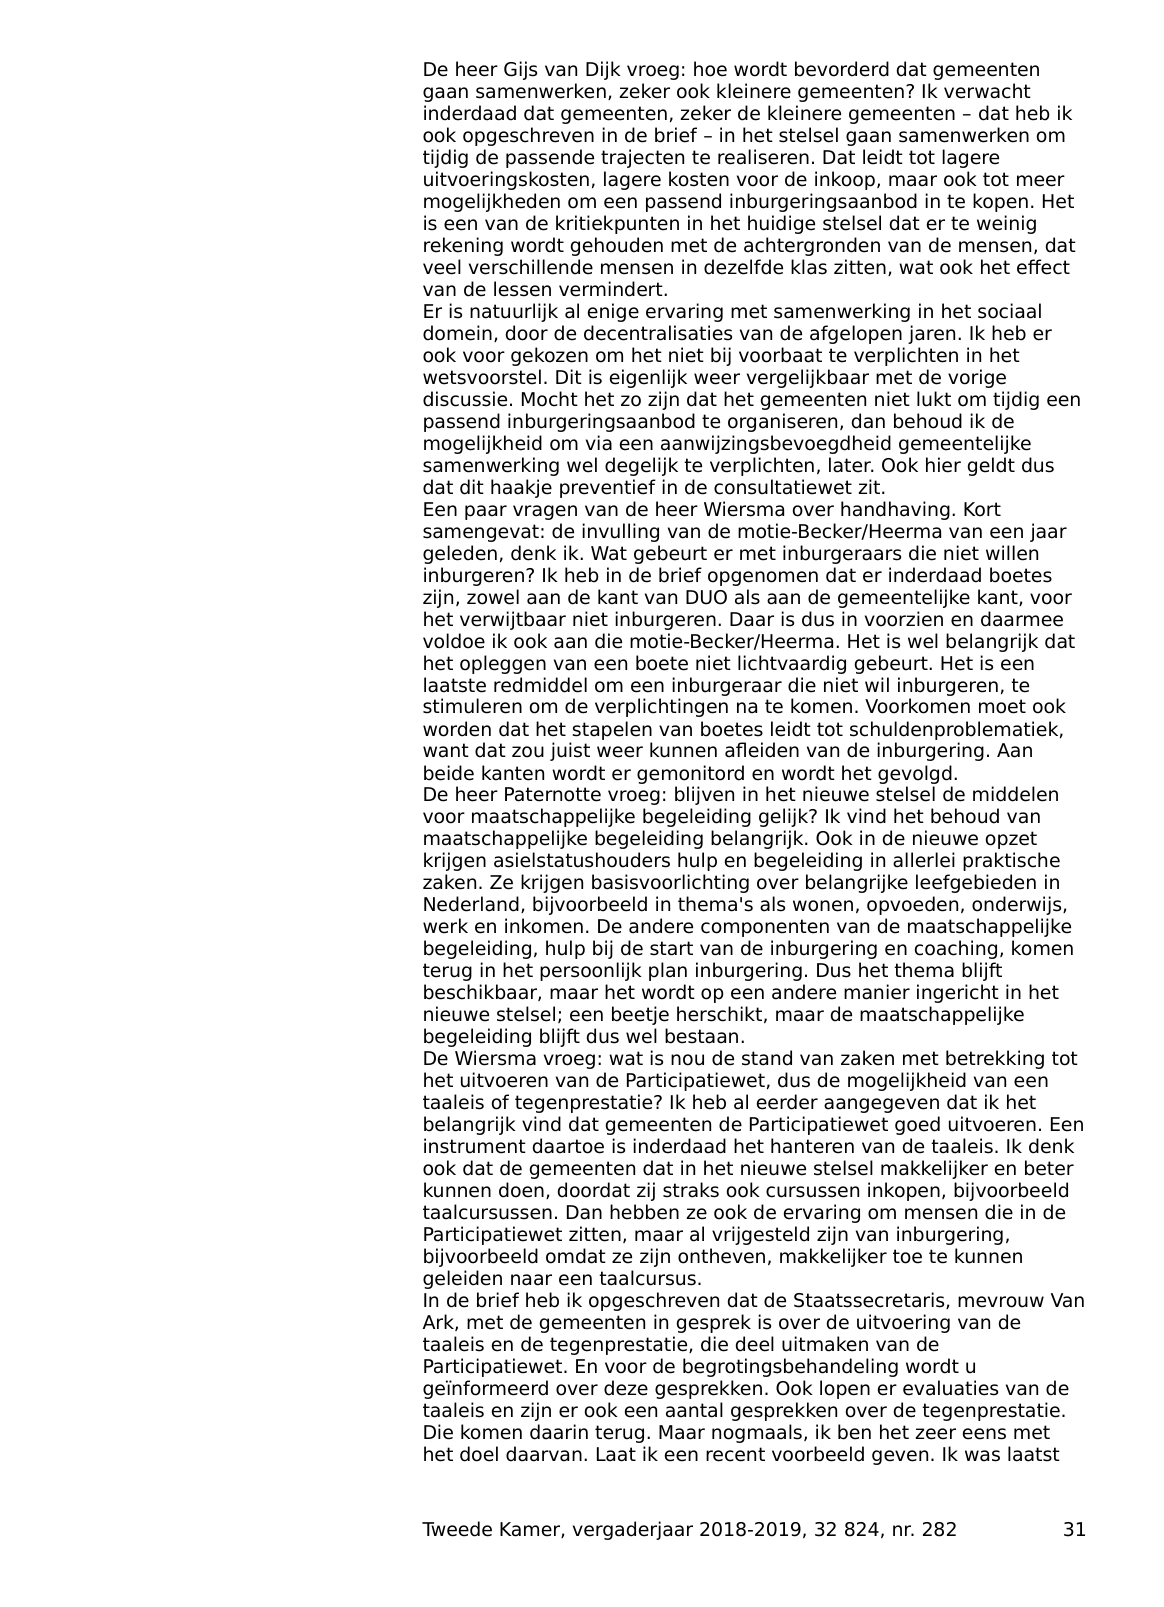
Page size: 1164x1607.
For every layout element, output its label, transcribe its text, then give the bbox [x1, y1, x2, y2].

text Een paar vragen van de heer Wiersma over handhaving. Kort samengevat: de invulling van de motie-Becker/Heerma van een jaar geleden, denk ik. Wat gebeurt er met inburgeraars die niet willen inburgeren? Ik heb in de brief opgenomen dat er inderdaad boetes zijn, zowel aan de kant van DUO als aan de gemeentelijke kant, voor het verwijtbaar niet inburgeren. Daar is dus in voorzien en daarmee voldoe ik ook aan die motie-Becker/Heerma. Het is wel belangrijk dat het opleggen van een boete niet lichtvaardig gebeurt. Het is een laatste redmiddel om een inburgeraar die niet wil inburgeren, te stimuleren om de verplichtingen na te komen. Voorkomen moet ook worden dat het stapelen van boetes leidt tot schuldenproblematiek, want dat zou juist weer kunnen afleiden van de inburgering. Aan beide kanten wordt er gemonitord en wordt het gevolgd. [422, 499, 1087, 784]
text In de brief heb ik opgeschreven dat de Staatssecretaris, mevrouw Van Ark, met de gemeenten in gesprek is over de uitvoering van de taaleis en de tegenprestatie, die deel uitmaken van de Participatiewet. En voor de begrotingsbehandeling wordt u geïnformeerd over deze gesprekken. Ook lopen er evaluaties van de taaleis en zijn er ook een aantal gesprekken over de tegenprestatie. Die komen daarin terug. Maar nogmaals, ik ben het zeer eens met het doel daarvan. Laat ik een recent voorbeeld geven. Ik was laatst [422, 1290, 1087, 1466]
text De heer Gijs van Dijk vroeg: hoe wordt bevorderd dat gemeenten gaan samenwerken, zeker ook kleinere gemeenten? Ik verwacht inderdaad dat gemeenten, zeker de kleinere gemeenten – dat heb ik ook opgeschreven in de brief – in het stelsel gaan samenwerken om tijdig de passende trajecten te realiseren. Dat leidt tot lagere uitvoeringskosten, lagere kosten voor de inkoop, maar ook tot meer mogelijkheden om een passend inburgeringsaanbod in te kopen. Het is een van de kritiekpunten in het huidige stelsel dat er te weinig rekening wordt gehouden met de achtergronden van de mensen, dat veel verschillende mensen in dezelfde klas zitten, wat ook het effect van de lessen vermindert. [422, 59, 1087, 301]
text De heer Paternotte vroeg: blijven in het nieuwe stelsel de middelen voor maatschappelijke begeleiding gelijk? Ik vind het behoud van maatschappelijke begeleiding belangrijk. Ook in de nieuwe opzet krijgen asielstatushouders hulp en begeleiding in allerlei praktische zaken. Ze krijgen basisvoorlichting over belangrijke leefgebieden in Nederland, bijvoorbeeld in thema's als wonen, opvoeden, onderwijs, werk en inkomen. De andere componenten van de maatschappelijke begeleiding, hulp bij de start van de inburgering en coaching, komen terug in het persoonlijk plan inburgering. Dus het thema blijft beschikbaar, maar het wordt op een andere manier ingericht in het nieuwe stelsel; een beetje herschikt, maar de maatschappelijke begeleiding blijft dus wel bestaan. [422, 784, 1087, 1048]
text De Wiersma vroeg: wat is nou de stand van zaken met betrekking tot het uitvoeren van de Participatiewet, dus de mogelijkheid van een taaleis of tegenprestatie? Ik heb al eerder aangegeven dat ik het belangrijk vind dat gemeenten de Participatiewet goed uitvoeren. Een instrument daartoe is inderdaad het hanteren van de taaleis. Ik denk ook dat de gemeenten dat in het nieuwe stelsel makkelijker en beter kunnen doen, doordat zij straks ook cursussen inkopen, bijvoorbeeld taalcursussen. Dan hebben ze ook de ervaring om mensen die in de Participatiewet zitten, maar al vrijgesteld zijn van inburgering, bijvoorbeeld omdat ze zijn ontheven, makkelijker toe te kunnen geleiden naar een taalcursus. [422, 1048, 1087, 1290]
text Er is natuurlijk al enige ervaring met samenwerking in het sociaal domein, door de decentralisaties van de afgelopen jaren. Ik heb er ook voor gekozen om het niet bij voorbaat te verplichten in het wetsvoorstel. Dit is eigenlijk weer vergelijkbaar met de vorige discussie. Mocht het zo zijn dat het gemeenten niet lukt om tijdig een passend inburgeringsaanbod te organiseren, dan behoud ik de mogelijkheid om via een aanwijzingsbevoegdheid gemeentelijke samenwerking wel degelijk te verplichten, later. Ook hier geldt dus dat dit haakje preventief in de consultatiewet zit. [422, 301, 1087, 499]
